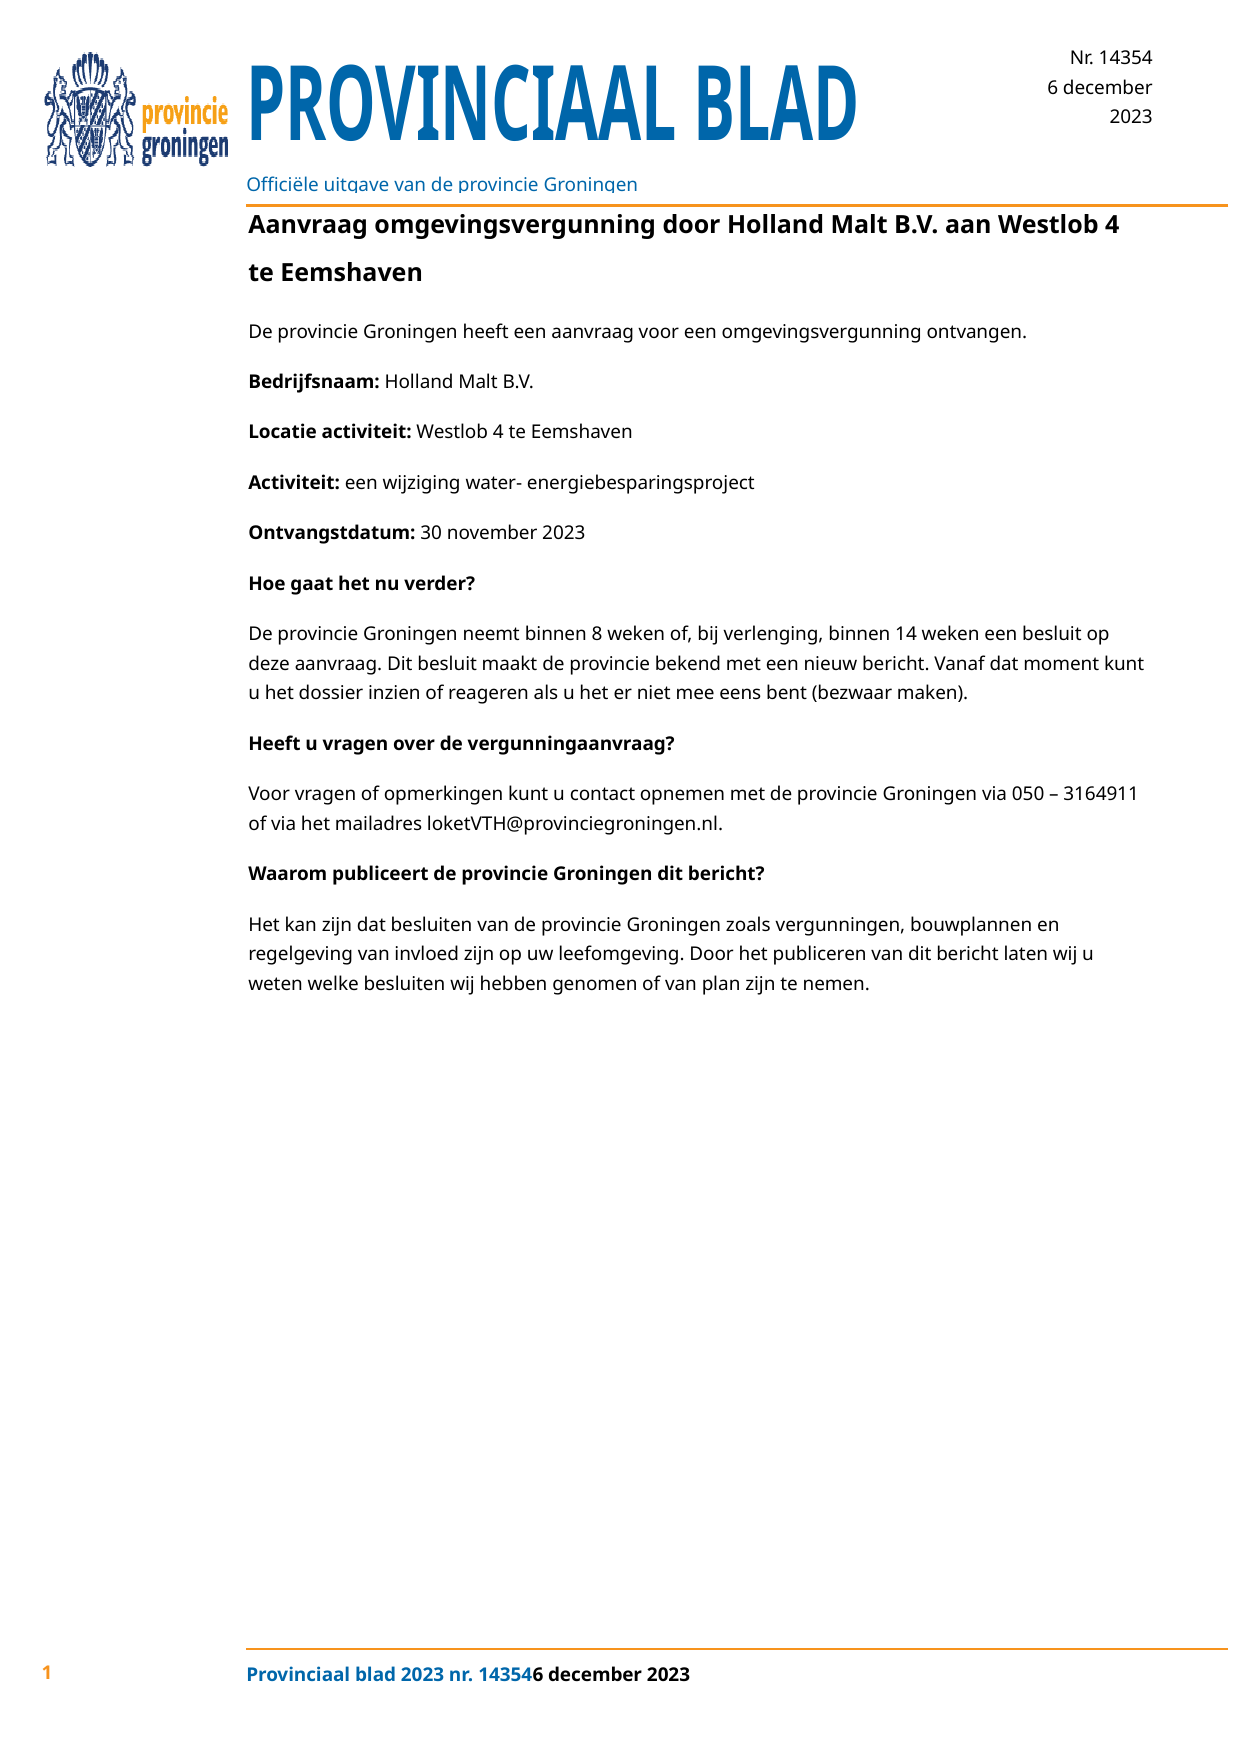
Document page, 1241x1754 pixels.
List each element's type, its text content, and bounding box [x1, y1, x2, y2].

text Voor vragen of opmerkingen kunt u contact opnemen met de provincie Groningen via 050 – 3164911 of via het mailadres loketVTH@provinciegroningen.nl. [248, 780, 1152, 836]
text Hoe gaat het nu verder? [248, 570, 1152, 596]
text Heeft u vragen over de vergunningaanvraag? [248, 730, 1152, 756]
text Activiteit: een wijziging water- energiebesparingsproject [248, 469, 1152, 495]
text Ontvangstdatum: 30 november 2023 [248, 519, 1152, 545]
text Bedrijfsnaam: Holland Malt B.V. [248, 368, 1152, 394]
text Het kan zijn dat besluiten van de provincie Groningen zoals vergunningen, bouwplannen en regelgeving van invloed zijn op uw leefomgeving. Door het publiceren van dit bericht laten wij u weten welke besluiten wij hebben genomen of van plan zijn te nemen. [248, 911, 1152, 996]
text Aanvraag omgevingsvergunning door Holland Malt B.V. aan Westlob 4 te Eemshaven [248, 207, 1152, 288]
text Locatie activiteit: Westlob 4 te Eemshaven [248, 419, 1152, 444]
picture [41, 47, 231, 172]
text De provincie Groningen neemt binnen 8 weken of, bij verlenging, binnen 14 weken een besluit op deze aanvraag. Dit besluit maakt de provincie bekend met een nieuw bericht. Vanaf dat moment kunt u het dossier inzien of reageren als u het er niet mee eens bent (bezwaar maken). [248, 620, 1152, 705]
text Waarom publiceert de provincie Groningen dit bericht? [248, 860, 1152, 886]
text De provincie Groningen heeft een aanvraag voor een omgevingsvergunning ontvangen. [248, 318, 1152, 344]
